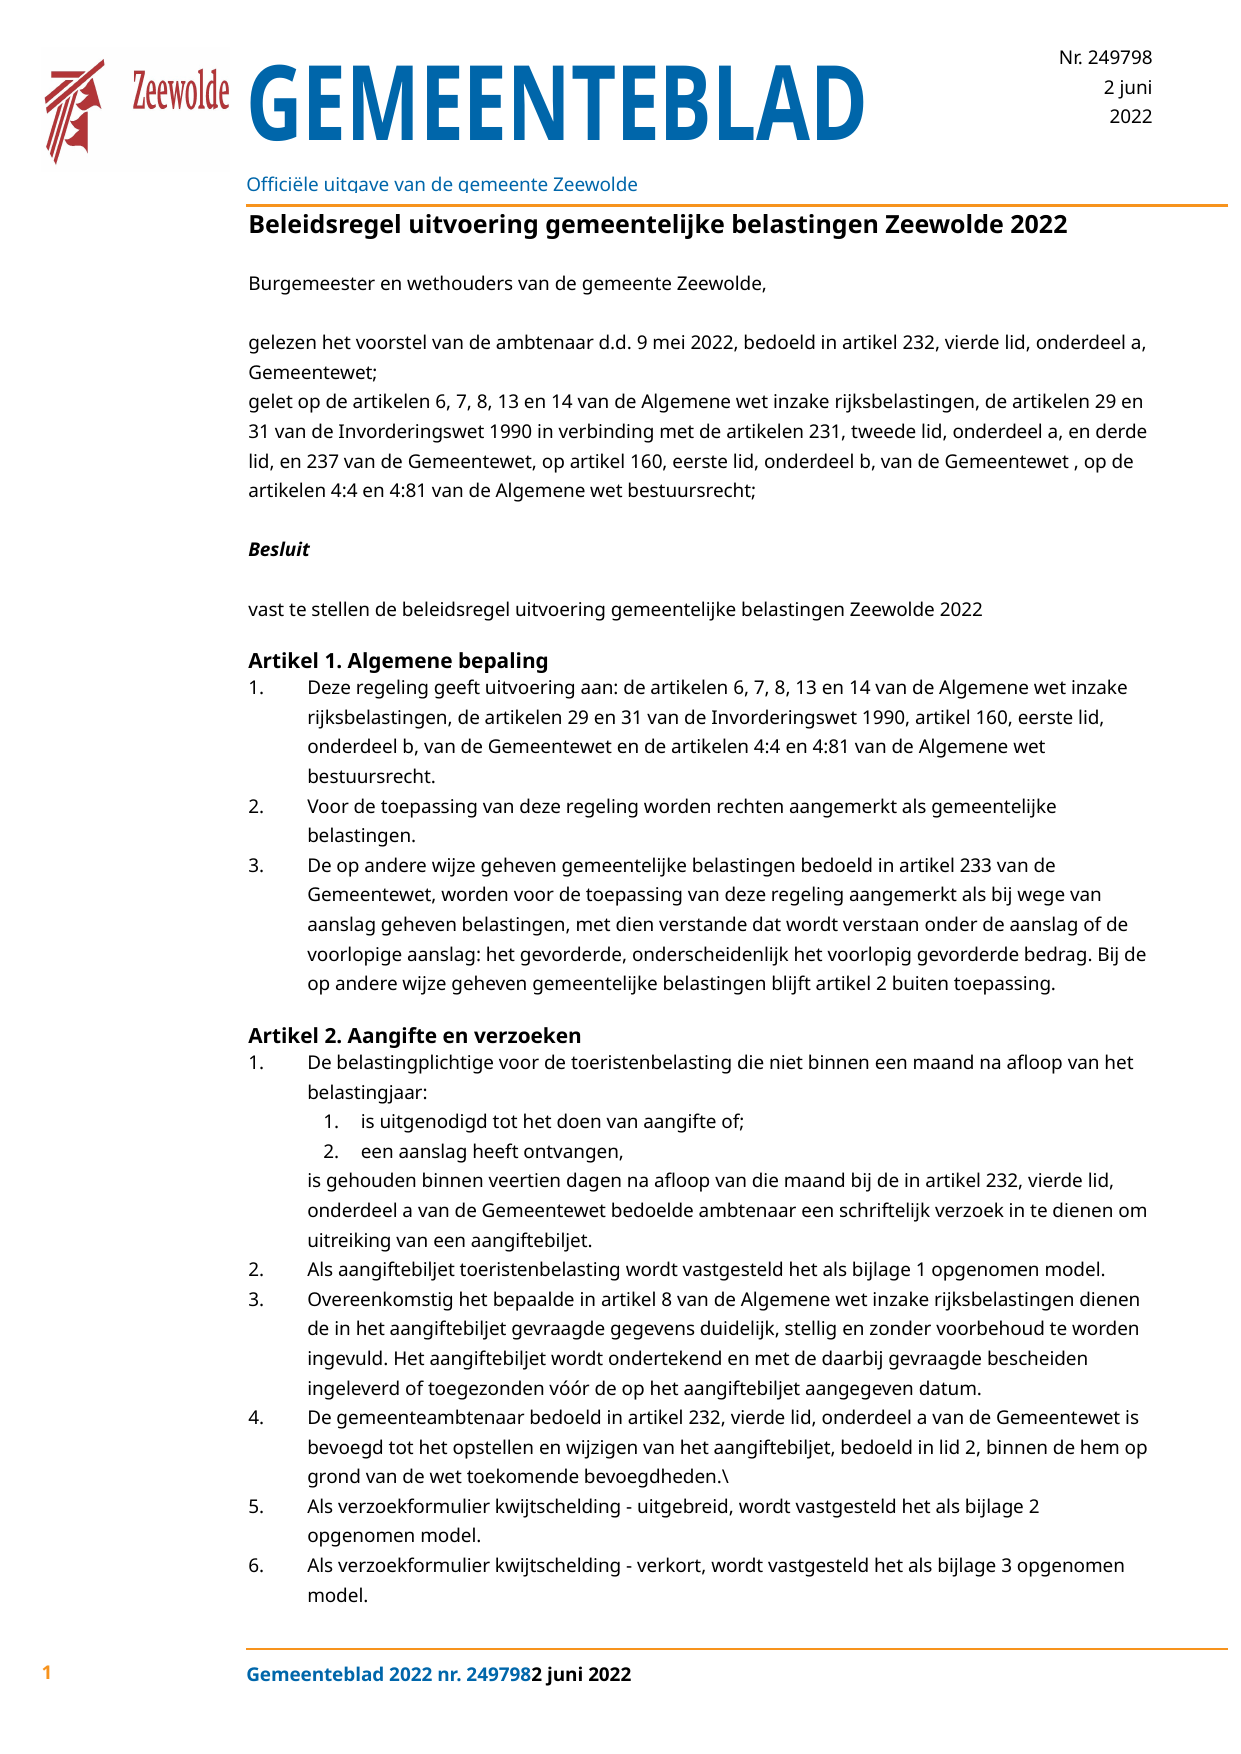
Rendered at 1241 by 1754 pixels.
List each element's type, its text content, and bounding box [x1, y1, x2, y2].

list Als aangiftebiljet toeristenbelasting wordt vastgesteld het als bijlage 1 opgenomen model. [248, 1256, 1152, 1282]
text vast te stellen de beleidsregel uitvoering gemeentelijke belastingen Zeewolde 2022 [248, 596, 1152, 621]
text Artikel 2. Aangifte en verzoeken [248, 1021, 1152, 1049]
list De op andere wijze geheven gemeentelijke belastingen bedoeld in artikel 233 van de Gemeentewet, worden voor de toepassing van deze regeling aangemerkt als bij wege van aanslag geheven belastingen, met dien verstande dat wordt verstaan onder de aanslag of de voorlopige aanslag: het gevorderde, onderscheidenlijk het voorlopig gevorderde bedrag. Bij de op andere wijze geheven gemeentelijke belastingen blijft artikel 2 buiten toepassing. [248, 852, 1152, 996]
list Als verzoekformulier kwijtschelding - uitgebreid, wordt vastgesteld het als bijlage 2 opgenomen model. [248, 1493, 1152, 1548]
text Besluit [248, 537, 1152, 562]
list is gehouden binnen veertien dagen na afloop van die maand bij de in artikel 232, vierde lid, onderdeel a van de Gemeentewet bedoelde ambtenaar een schriftelijk verzoek in te dienen om uitreiking van een aangiftebiljet. [248, 1168, 1152, 1252]
list een aanslag heeft ontvangen, [323, 1138, 1152, 1164]
list De belastingplichtige voor de toeristenbelasting die niet binnen een maand na afloop van het belastingjaar: [248, 1049, 1152, 1104]
list Overeenkomstig het bepaalde in artikel 8 van de Algemene wet inzake rijksbelastingen dienen de in het aangiftebiljet gevraagde gegevens duidelijk, stellig en zonder voorbehoud te worden ingevuld. Het aangiftebiljet wordt ondertekend en met de daarbij gevraagde bescheiden ingeleverd of toegezonden vóór de op het aangiftebiljet aangegeven datum. [248, 1286, 1152, 1400]
list Voor de toepassing van deze regeling worden rechten aangemerkt als gemeentelijke belastingen. [248, 793, 1152, 848]
text Burgemeester en wethouders van de gemeente Zeewolde, [248, 270, 1152, 296]
list De gemeenteambtenaar bedoeld in artikel 232, vierde lid, onderdeel a van de Gemeentewet is bevoegd tot het opstellen en wijzigen van het aangiftebiljet, bedoeld in lid 2, binnen de hem op grond van de wet toekomende bevoegdheden.\ [248, 1404, 1152, 1489]
list Als verzoekformulier kwijtschelding - verkort, wordt vastgesteld het als bijlage 3 opgenomen model. [248, 1552, 1152, 1607]
list is uitgenodigd tot het doen van aangifte of; [323, 1108, 1152, 1134]
text Artikel 1. Algemene bepaling [248, 646, 1152, 674]
text gelezen het voorstel van de ambtenaar d.d. 9 mei 2022, bedoeld in artikel 232, vierde lid, onderdeel a, Gemeentewet; [248, 329, 1152, 385]
text gelet op de artikelen 6, 7, 8, 13 en 14 van de Algemene wet inzake rijksbelastingen, de artikelen 29 en 31 van de Invorderingswet 1990 in verbinding met de artikelen 231, tweede lid, onderdeel a, en derde lid, en 237 van de Gemeentewet, op artikel 160, eerste lid, onderdeel b, van de Gemeentewet , op de artikelen 4:4 en 4:81 van de Algemene wet bestuursrecht; [248, 389, 1152, 503]
picture [41, 47, 231, 172]
text Beleidsregel uitvoering gemeentelijke belastingen Zeewolde 2022 [248, 207, 1152, 241]
list Deze regeling geeft uitvoering aan: de artikelen 6, 7, 8, 13 en 14 van de Algemene wet inzake rijksbelastingen, de artikelen 29 en 31 van de Invorderingswet 1990, artikel 160, eerste lid, onderdeel b, van de Gemeentewet en de artikelen 4:4 en 4:81 van de Algemene wet bestuursrecht. [248, 674, 1152, 789]
